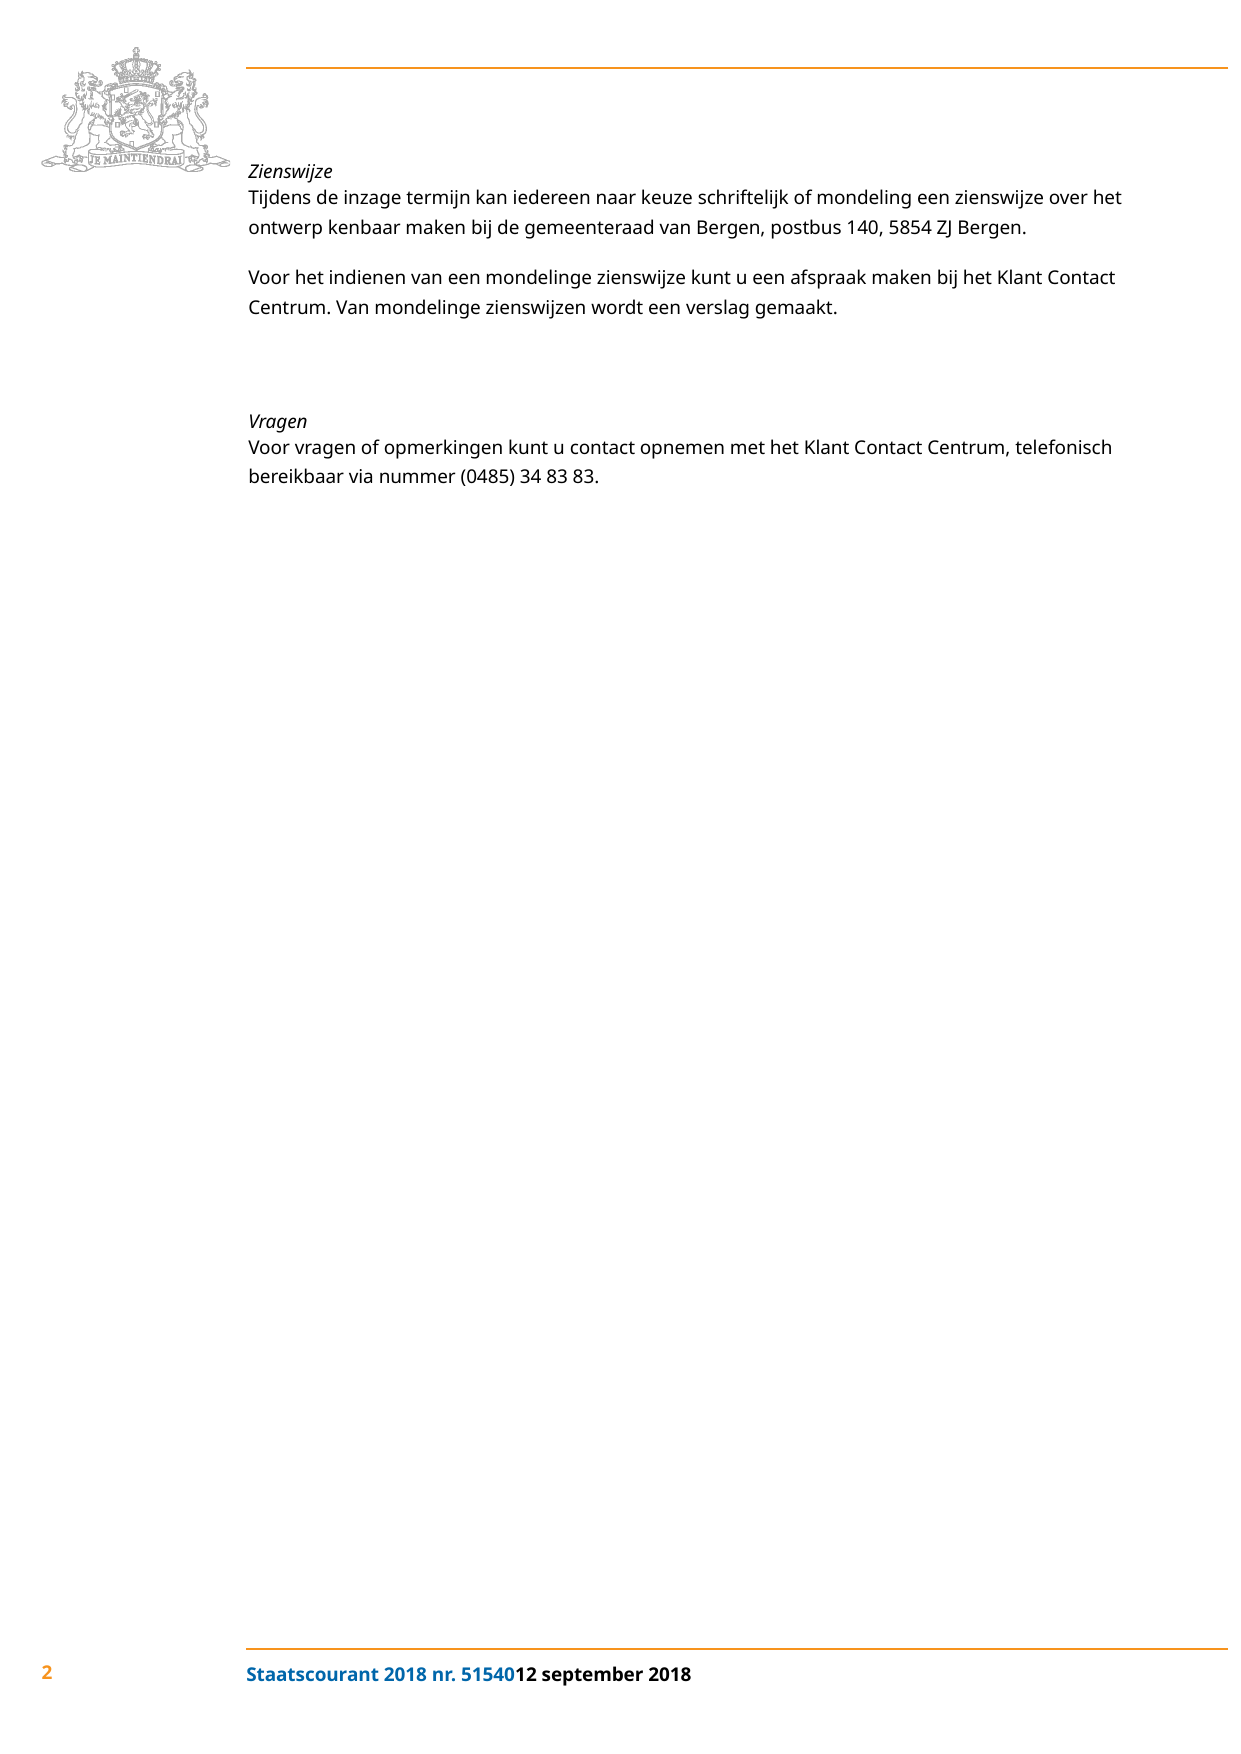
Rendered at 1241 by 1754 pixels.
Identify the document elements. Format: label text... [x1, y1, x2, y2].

picture [41, 47, 231, 172]
text Voor vragen of opmerkingen kunt u contact opnemen met het Klant Contact Centrum, telefonisch bereikbaar via nummer (0485) 34 83 83. [248, 434, 1152, 489]
text Zienswijze [248, 159, 1152, 184]
text Voor het indienen van een mondelinge zienswijze kunt u een afspraak maken bij het Klant Contact Centrum. Van mondelinge zienswijzen wordt een verslag gemaakt. [248, 264, 1152, 320]
text Vragen [248, 408, 1152, 434]
text Tijdens de inzage termijn kan iedereen naar keuze schriftelijk of mondeling een zienswijze over het ontwerp kenbaar maken bij de gemeenteraad van Bergen, postbus 140, 5854 ZJ Bergen. [248, 184, 1152, 240]
